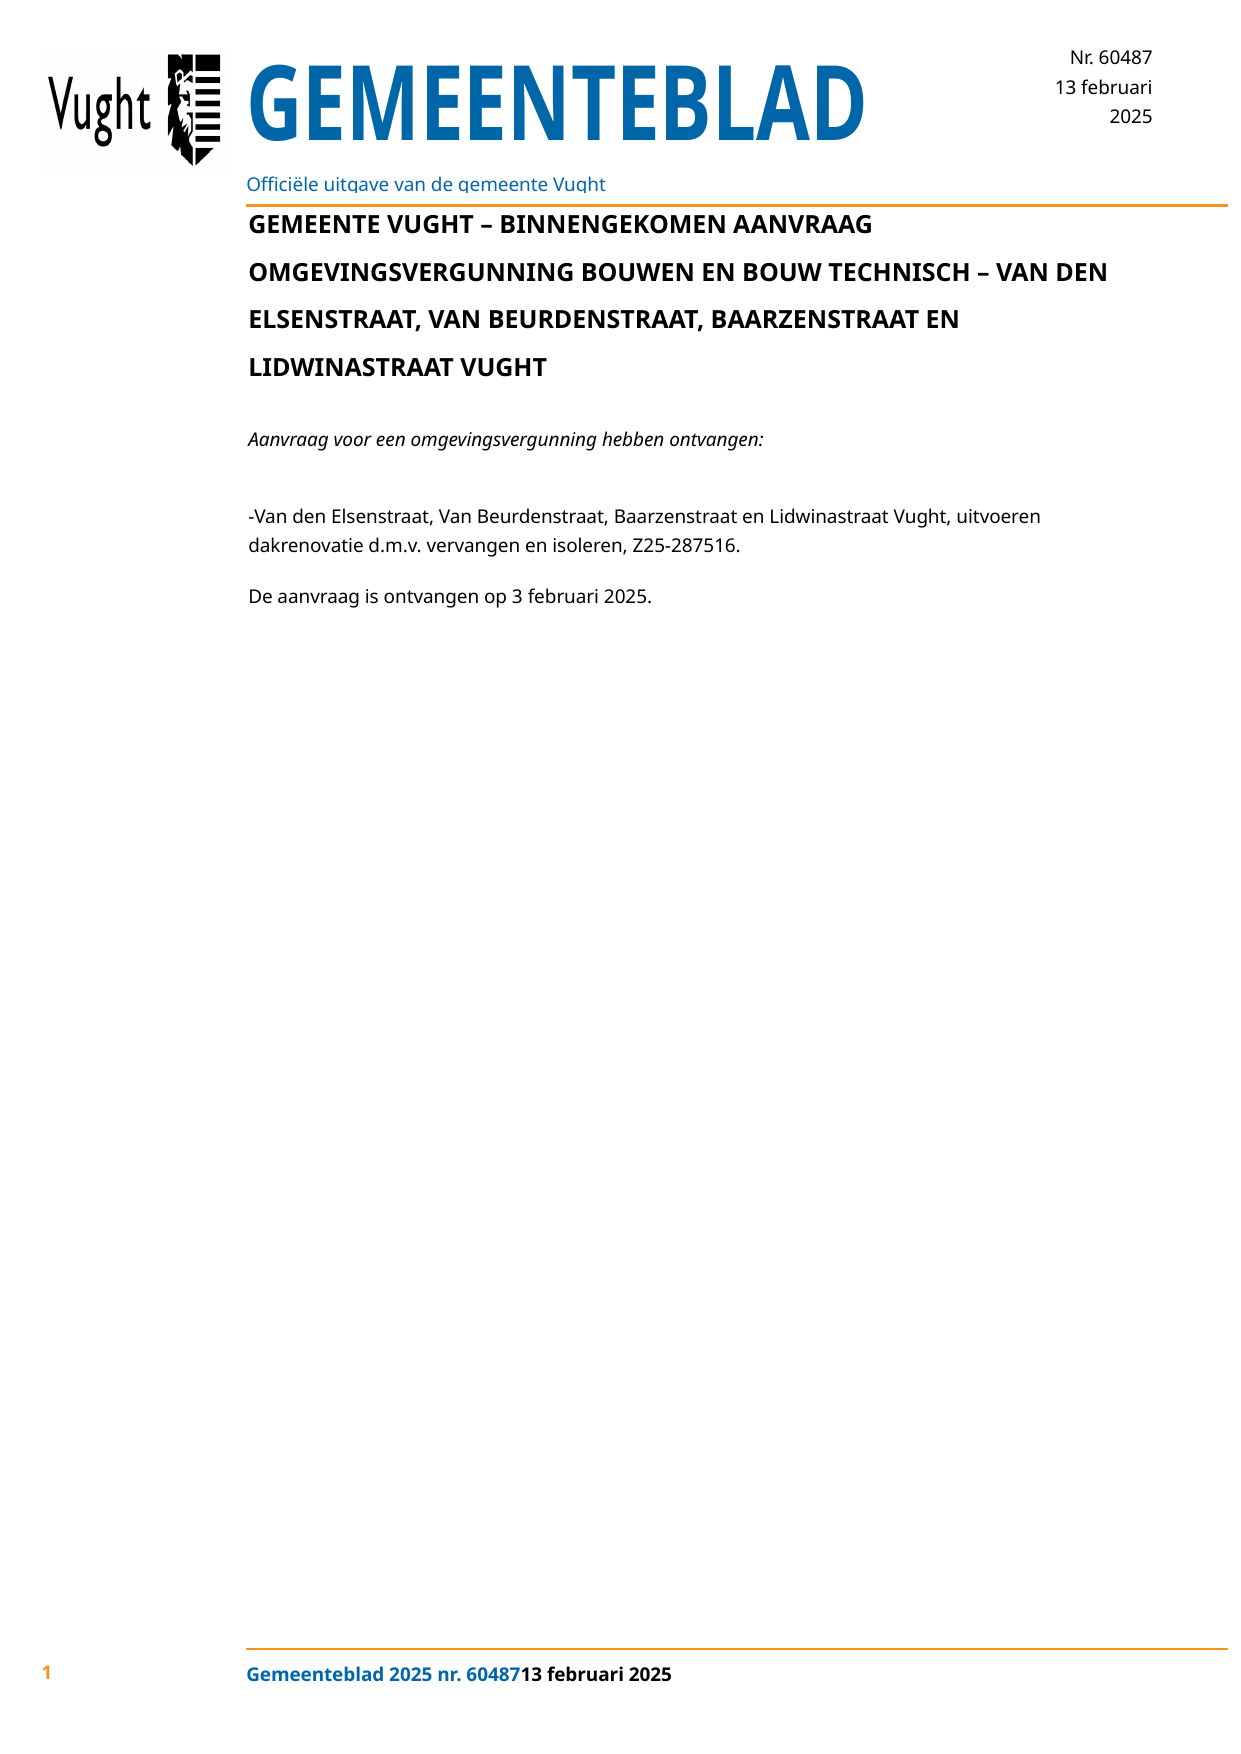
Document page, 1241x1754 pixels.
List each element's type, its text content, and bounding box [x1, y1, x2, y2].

text GEMEENTE VUGHT – BINNENGEKOMEN AANVRAAG OMGEVINGSVERGUNNING BOUWEN EN BOUW TECHNISCH – VAN DEN ELSENSTRAAT, VAN BEURDENSTRAAT, BAARZENSTRAAT EN LIDWINASTRAAT VUGHT [248, 207, 1152, 384]
text -Van den Elsenstraat, Van Beurdenstraat, Baarzenstraat en Lidwinastraat Vught, uitvoeren dakrenovatie d.m.v. vervangen en isoleren, Z25-287516. [248, 503, 1152, 558]
text Aanvraag voor een omgevingsvergunning hebben ontvangen: [248, 427, 1152, 452]
picture [41, 47, 231, 172]
text De aanvraag is ontvangen op 3 februari 2025. [248, 583, 1152, 608]
